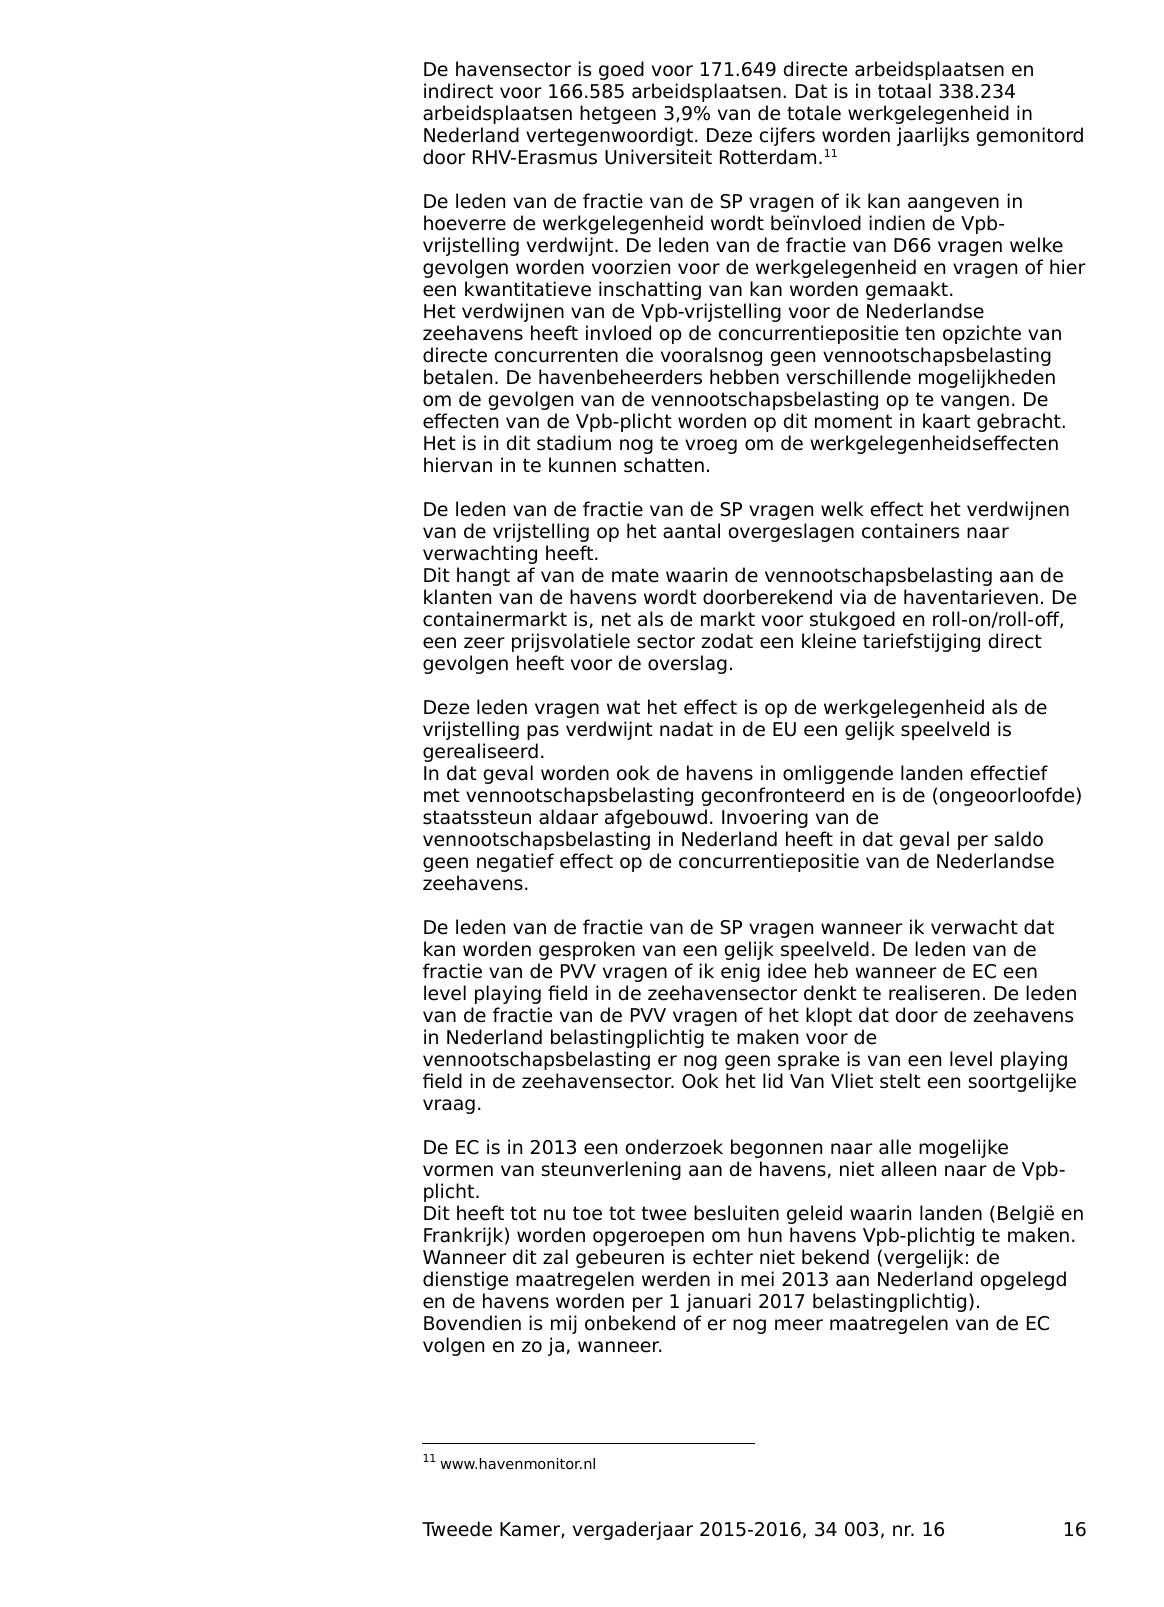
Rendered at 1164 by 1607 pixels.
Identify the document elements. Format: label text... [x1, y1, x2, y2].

text In dat geval worden ook de havens in omliggende landen effectief met vennootschapsbelasting geconfronteerd en is de (ongeoorloofde) staatssteun aldaar afgebouwd. Invoering van de vennootschapsbelasting in Nederland heeft in dat geval per saldo geen negatief effect op de concurrentiepositie van de Nederlandse zeehavens. [422, 763, 1087, 895]
text www.havenmonitor.nl [422, 1452, 1087, 1474]
text De EC is in 2013 een onderzoek begonnen naar alle mogelijke vormen van steunverlening aan de havens, niet alleen naar de Vpb-plicht. [422, 1137, 1087, 1203]
text De havensector is goed voor 171.649 directe arbeidsplaatsen en indirect voor 166.585 arbeidsplaatsen. Dat is in totaal 338.234 arbeidsplaatsen hetgeen 3,9% van de totale werkgelegenheid in Nederland vertegenwoordigt. Deze cijfers worden jaarlijks gemonitord door RHV-Erasmus Universiteit Rotterdam. [422, 59, 1087, 169]
text De leden van de fractie van de SP vragen wanneer ik verwacht dat kan worden gesproken van een gelijk speelveld. De leden van de fractie van de PVV vragen of ik enig idee heb wanneer de EC een level playing field in de zeehavensector denkt te realiseren. De leden van de fractie van de PVV vragen of het klopt dat door de zeehavens in Nederland belastingplichtig te maken voor de vennootschapsbelasting er nog geen sprake is van een level playing field in de zeehavensector. Ook het lid Van Vliet stelt een soortgelijke vraag. [422, 917, 1087, 1115]
text De leden van de fractie van de SP vragen welk effect het verdwijnen van de vrijstelling op het aantal overgeslagen containers naar verwachting heeft. [422, 499, 1087, 565]
text De leden van de fractie van de SP vragen of ik kan aangeven in hoeverre de werkgelegenheid wordt beïnvloed indien de Vpb-vrijstelling verdwijnt. De leden van de fractie van D66 vragen welke gevolgen worden voorzien voor de werkgelegenheid en vragen of hier een kwantitatieve inschatting van kan worden gemaakt. [422, 191, 1087, 301]
text Dit heeft tot nu toe tot twee besluiten geleid waarin landen (België en Frankrijk) worden opgeroepen om hun havens Vpb-plichtig te maken. Wanneer dit zal gebeuren is echter niet bekend (vergelijk: de dienstige maatregelen werden in mei 2013 aan Nederland opgelegd en de havens worden per 1 januari 2017 belastingplichtig). Bovendien is mij onbekend of er nog meer maatregelen van de EC volgen en zo ja, wanneer. [422, 1203, 1087, 1357]
text Deze leden vragen wat het effect is op de werkgelegenheid als de vrijstelling pas verdwijnt nadat in de EU een gelijk speelveld is gerealiseerd. [422, 697, 1087, 763]
text Dit hangt af van de mate waarin de vennootschapsbelasting aan de klanten van de havens wordt doorberekend via de haventarieven. De containermarkt is, net als de markt voor stukgoed en roll-on/roll-off, een zeer prijsvolatiele sector zodat een kleine tariefstijging direct gevolgen heeft voor de overslag. [422, 565, 1087, 675]
text Het verdwijnen van de Vpb-vrijstelling voor de Nederlandse zeehavens heeft invloed op de concurrentiepositie ten opzichte van directe concurrenten die vooralsnog geen vennootschapsbelasting betalen. De havenbeheerders hebben verschillende mogelijkheden om de gevolgen van de vennootschapsbelasting op te vangen. De effecten van de Vpb-plicht worden op dit moment in kaart gebracht. Het is in dit stadium nog te vroeg om de werkgelegenheidseffecten hiervan in te kunnen schatten. [422, 301, 1087, 477]
